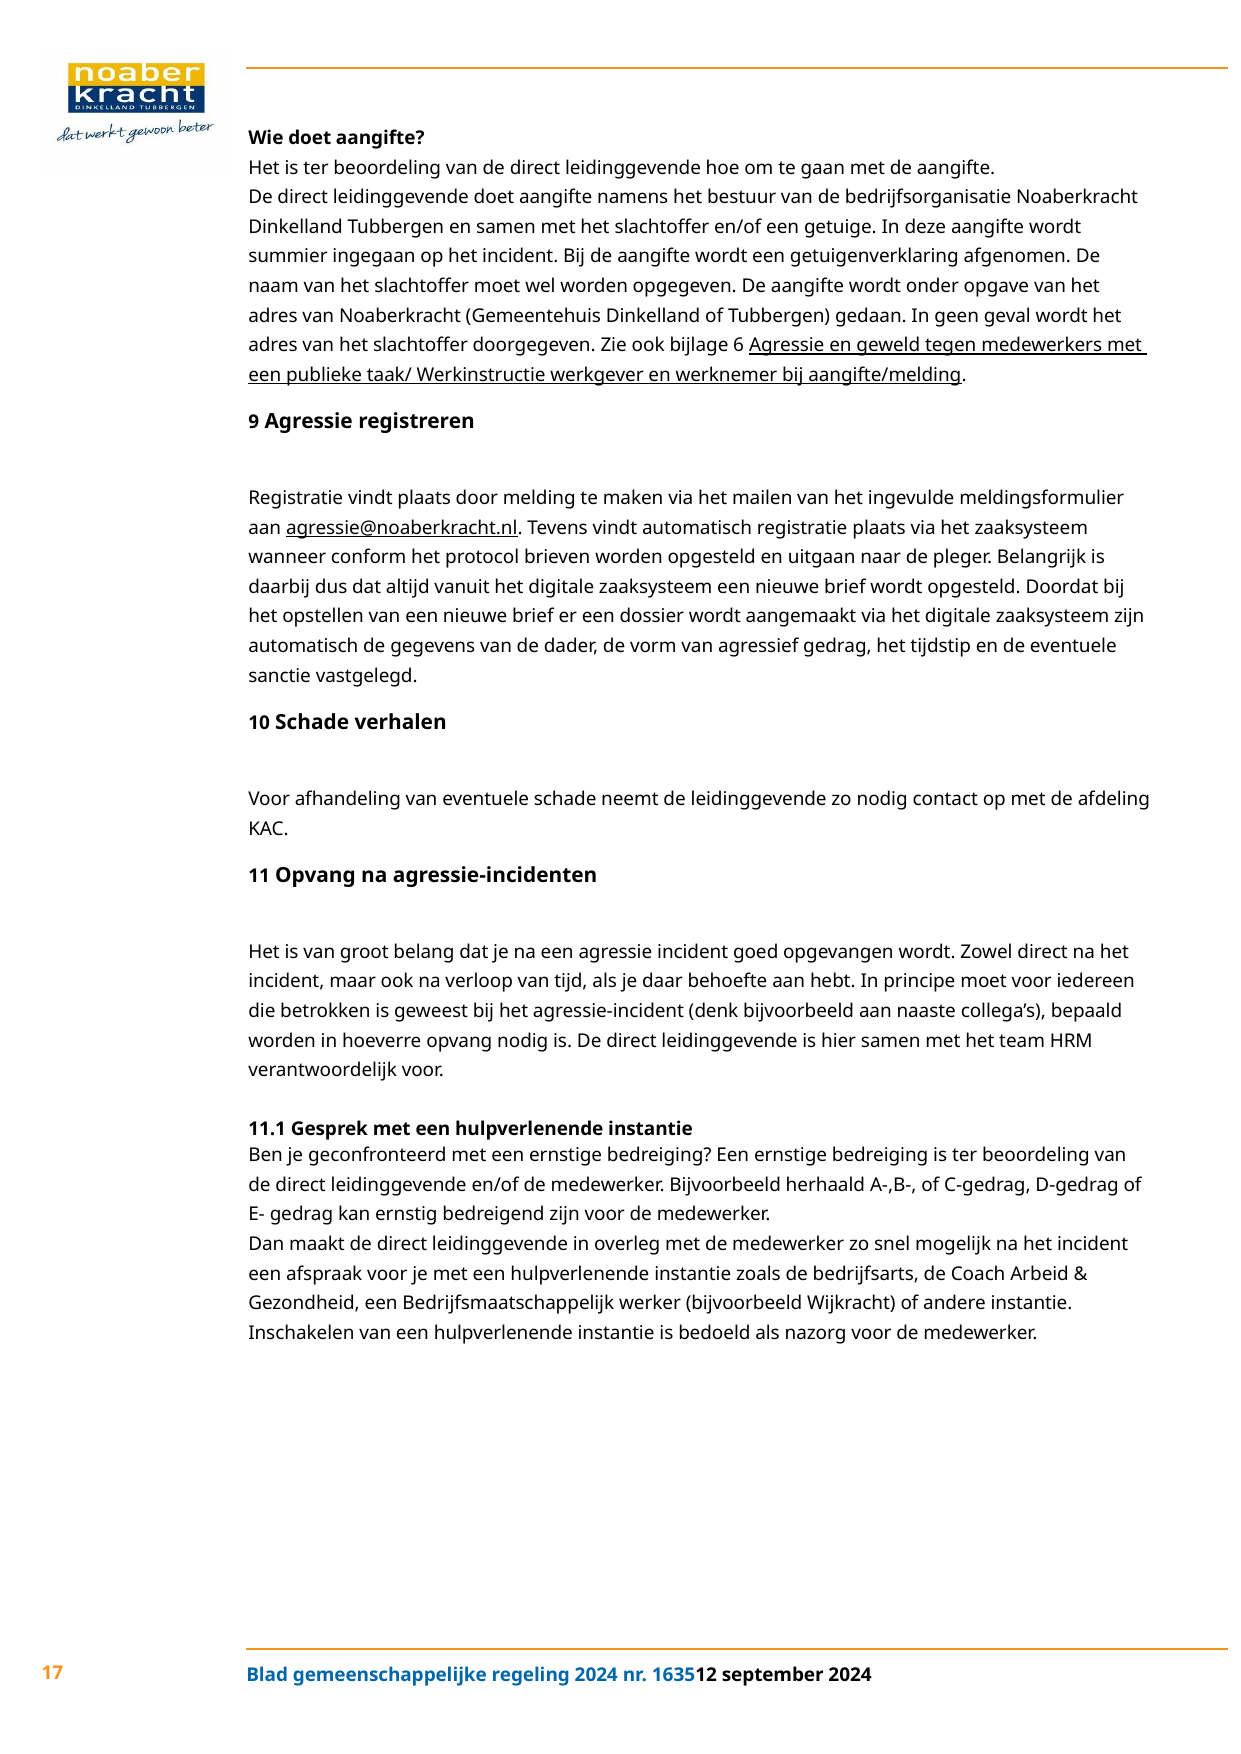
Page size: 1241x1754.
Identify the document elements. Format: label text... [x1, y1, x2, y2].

text 9 Agressie registreren [248, 407, 1152, 435]
text De direct leidinggevende doet aangifte namens het bestuur van de bedrijfsorganisatie Noaberkracht Dinkelland Tubbergen en samen met het slachtoffer en/of een getuige. In deze aangifte wordt summier ingegaan op het incident. Bij de aangifte wordt een getuigenverklaring afgenomen. De naam van het slachtoffer moet wel worden opgegeven. De aangifte wordt onder opgave van het adres van Noaberkracht (Gemeentehuis Dinkelland of Tubbergen) gedaan. In geen geval wordt het adres van het slachtoffer doorgegeven. Zie ook bijlage 6 Agressie en geweld tegen medewerkers met een publieke taak/ Werkinstructie werkgever en werknemer bij aangifte/melding. [248, 183, 1152, 387]
text 11 Opvang na agressie-incidenten [248, 860, 1152, 889]
picture [41, 47, 231, 172]
text Het is ter beoordeling van de direct leidinggevende hoe om te gaan met de aangifte. [248, 154, 1152, 180]
text Het is van groot belang dat je na een agressie incident goed opgevangen wordt. Zowel direct na het incident, maar ook na verloop van tijd, als je daar behoefte aan hebt. In principe moet voor iedereen die betrokken is geweest bij het agressie-incident (denk bijvoorbeeld aan naaste collega’s), bepaald worden in hoeverre opvang nodig is. De direct leidinggevende is hier samen met het team HRM verantwoordelijk voor. [248, 938, 1152, 1082]
text 11.1 Gesprek met een hulpverlenende instantie [248, 1116, 1152, 1141]
text 10 Schade verhalen [248, 707, 1152, 736]
text Voor afhandeling van eventuele schade neemt de leidinggevende zo nodig contact op met de afdeling KAC. [248, 785, 1152, 841]
text Dan maakt de direct leidinggevende in overleg met de medewerker zo snel mogelijk na het incident een afspraak voor je met een hulpverlenende instantie zoals de bedrijfsarts, de Coach Arbeid & Gezondheid, een Bedrijfsmaatschappelijk werker (bijvoorbeeld Wijkracht) of andere instantie. Inschakelen van een hulpverlenende instantie is bedoeld als nazorg voor de medewerker. [248, 1230, 1152, 1344]
text Wie doet aangifte? [248, 124, 1152, 150]
text Registratie vindt plaats door melding te maken via het mailen van het ingevulde meldingsformulier aan agressie@noaberkracht.nl. Tevens vindt automatisch registratie plaats via het zaaksysteem wanneer conform het protocol brieven worden opgesteld en uitgaan naar de pleger. Belangrijk is daarbij dus dat altijd vanuit het digitale zaaksysteem een nieuwe brief wordt opgesteld. Doordat bij het opstellen van een nieuwe brief er een dossier wordt aangemaakt via het digitale zaaksysteem zijn automatisch de gegevens van de dader, de vorm van agressief gedrag, het tijdstip en de eventuele sanctie vastgelegd. [248, 484, 1152, 688]
text Ben je geconfronteerd met een ernstige bedreiging? Een ernstige bedreiging is ter beoordeling van de direct leidinggevende en/of de medewerker. Bijvoorbeeld herhaald A-,B-, of C-gedrag, D-gedrag of E- gedrag kan ernstig bedreigend zijn voor de medewerker. [248, 1141, 1152, 1226]
